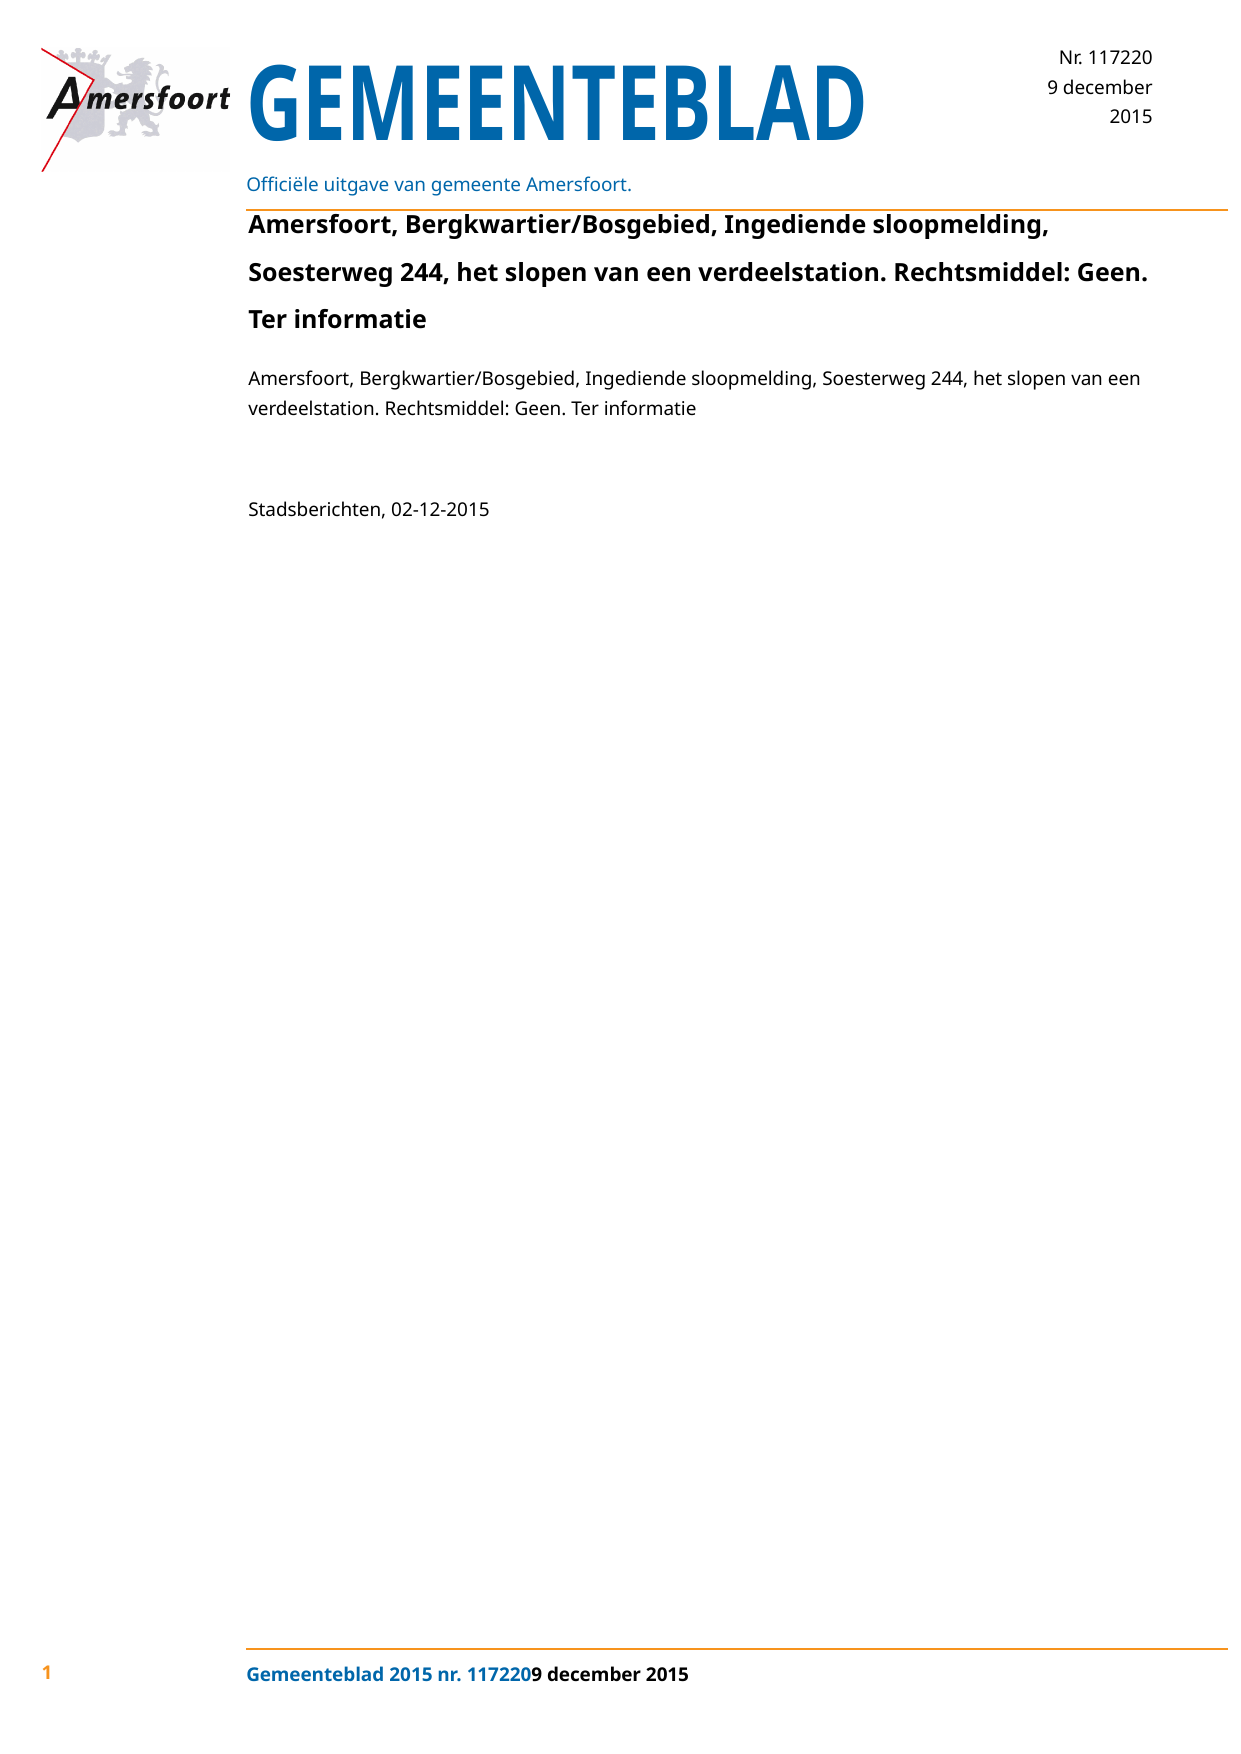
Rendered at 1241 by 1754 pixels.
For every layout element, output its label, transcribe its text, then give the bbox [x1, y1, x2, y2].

text Amersfoort, Bergkwartier/Bosgebied, Ingediende sloopmelding, Soesterweg 244, het slopen van een verdeelstation. Rechtsmiddel: Geen. Ter informatie [248, 366, 1152, 421]
text Stadsberichten, 02-12-2015 [248, 496, 1152, 522]
text Amersfoort, Bergkwartier/Bosgebied, Ingediende sloopmelding, Soesterweg 244, het slopen van een verdeelstation. Rechtsmiddel: Geen. Ter informatie [248, 211, 1152, 336]
picture [41, 47, 231, 172]
